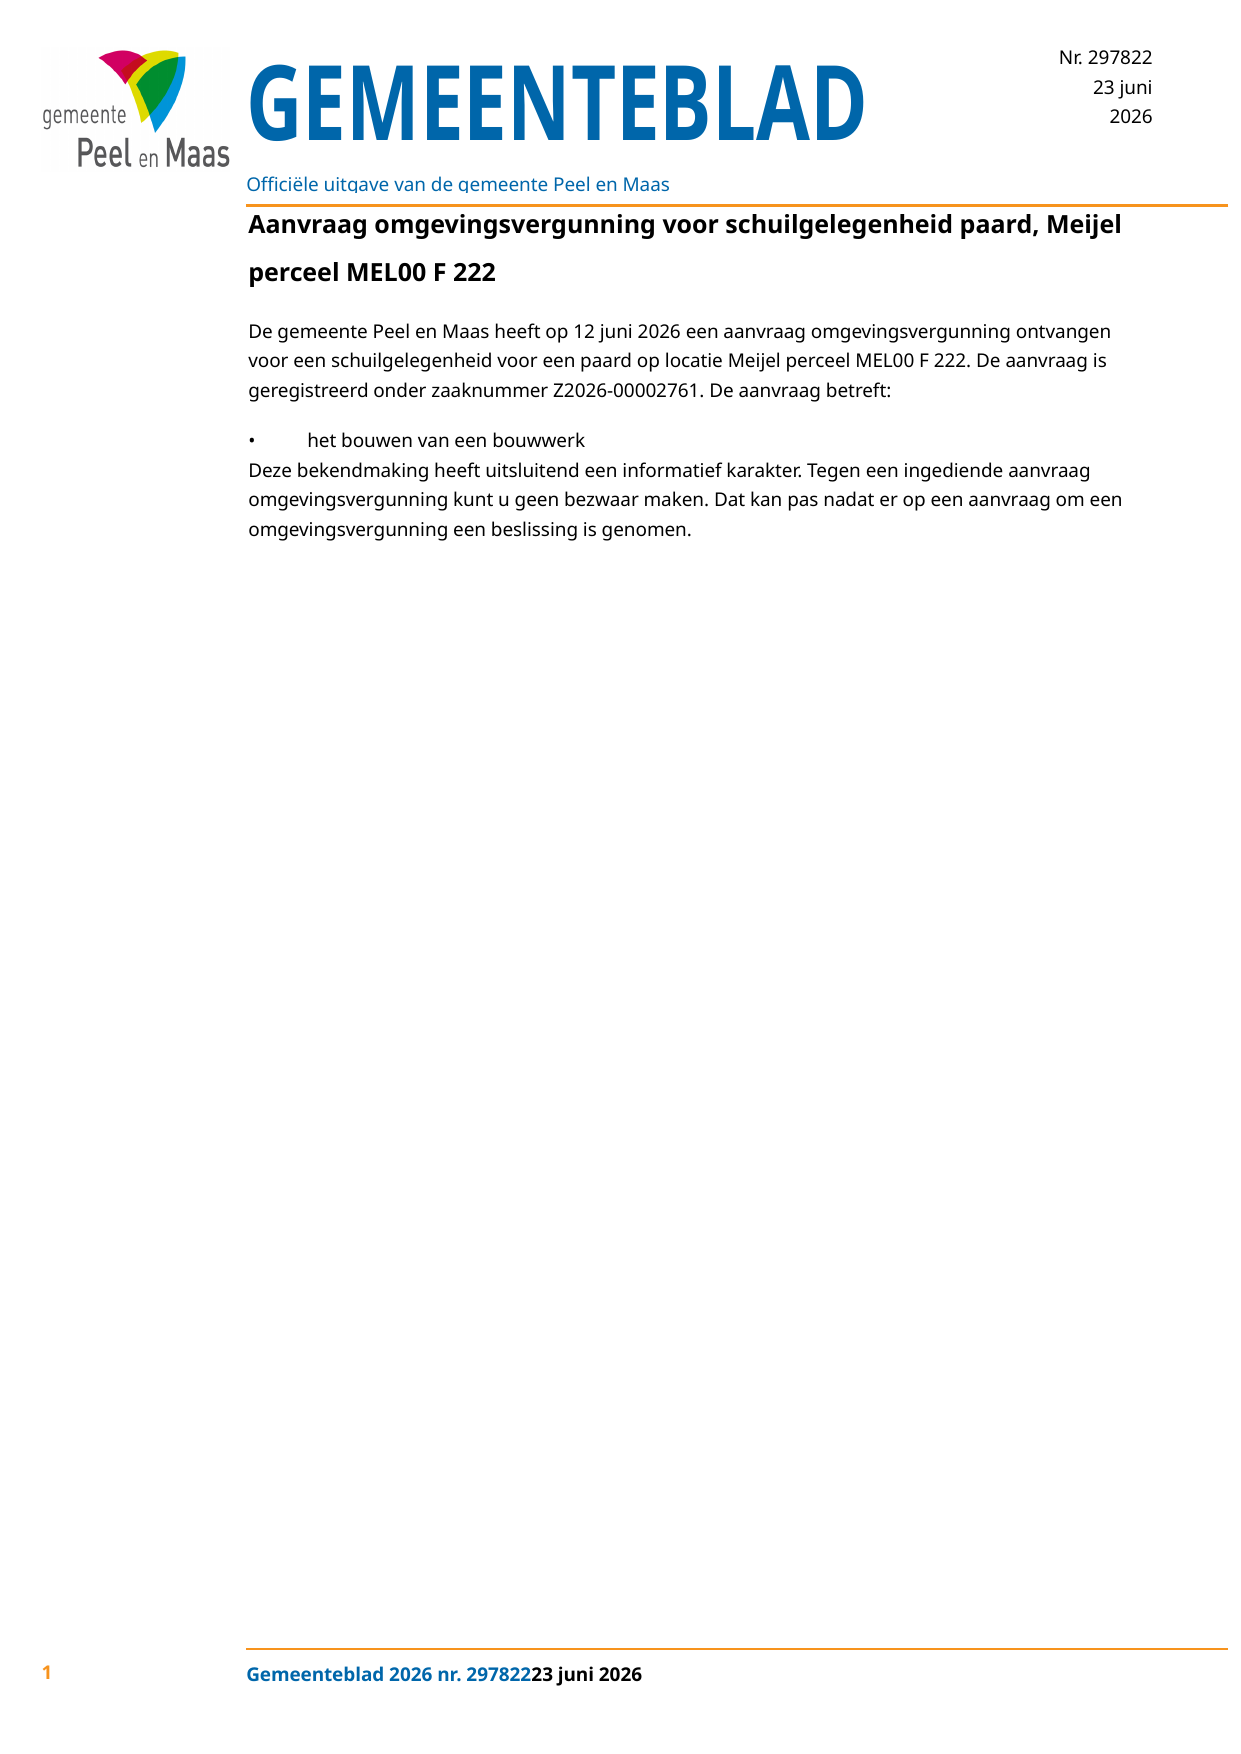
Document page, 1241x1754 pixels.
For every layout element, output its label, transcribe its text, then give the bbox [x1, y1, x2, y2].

picture [41, 47, 231, 172]
text Deze bekendmaking heeft uitsluitend een informatief karakter. Tegen een ingediende aanvraag omgevingsvergunning kunt u geen bezwaar maken. Dat kan pas nadat er op een aanvraag om een omgevingsvergunning een beslissing is genomen. [248, 457, 1152, 542]
text De gemeente Peel en Maas heeft op 12 juni 2026 een aanvraag omgevingsvergunning ontvangen voor een schuilgelegenheid voor een paard op locatie Meijel perceel MEL00 F 222. De aanvraag is geregistreerd onder zaaknummer Z2026-00002761. De aanvraag betreft: [248, 318, 1152, 403]
text Aanvraag omgevingsvergunning voor schuilgelegenheid paard, Meijel perceel MEL00 F 222 [248, 207, 1152, 288]
list het bouwen van een bouwwerk [248, 427, 1152, 453]
